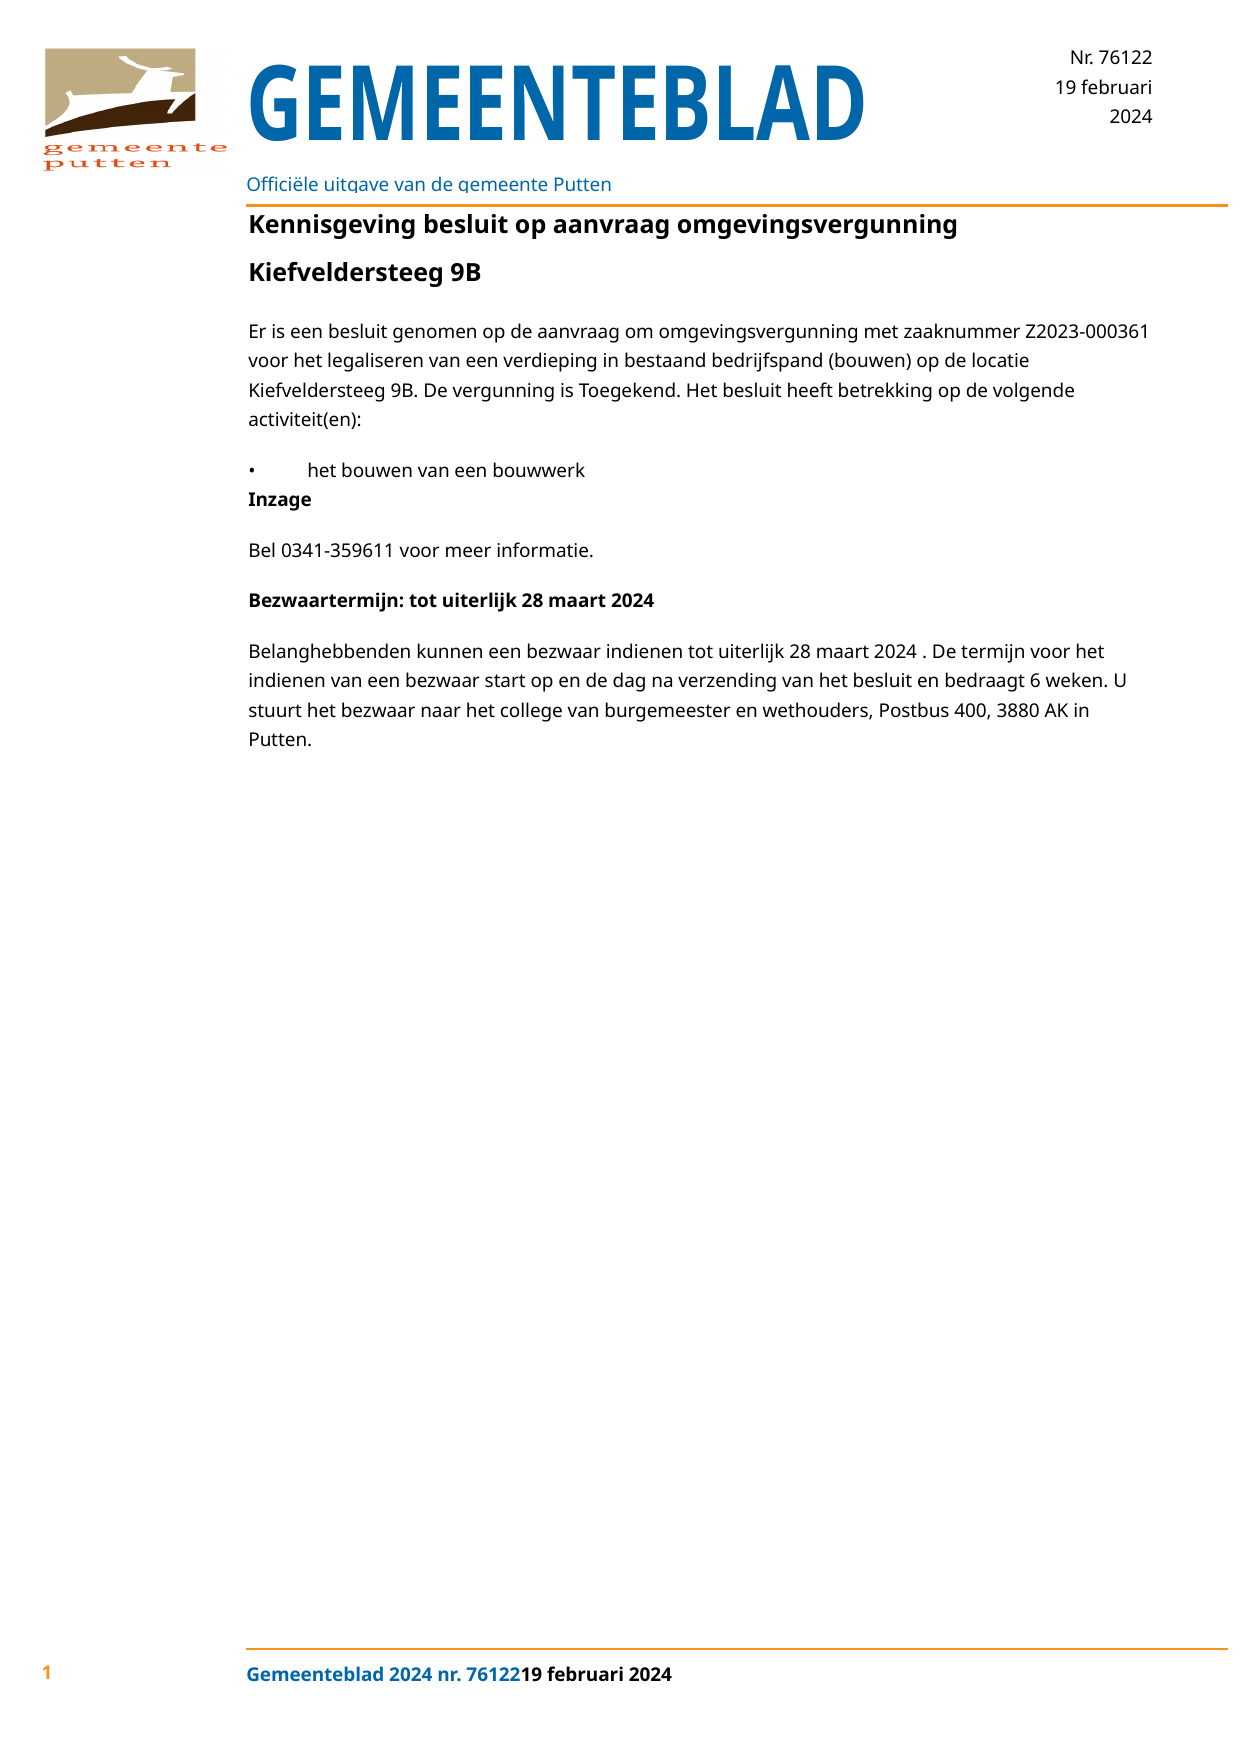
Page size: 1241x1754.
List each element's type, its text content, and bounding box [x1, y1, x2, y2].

text Bel 0341-359611 voor meer informatie. [248, 537, 1152, 563]
text Inzage [248, 487, 1152, 512]
text Er is een besluit genomen op de aanvraag om omgevingsvergunning met zaaknummer Z2023-000361 voor het legaliseren van een verdieping in bestaand bedrijfspand (bouwen) op de locatie Kiefveldersteeg 9B. De vergunning is Toegekend. Het besluit heeft betrekking op de volgende activiteit(en): [248, 318, 1152, 432]
text Belanghebbenden kunnen een bezwaar indienen tot uiterlijk 28 maart 2024 . De termijn voor het indienen van een bezwaar start op en de dag na verzending van het besluit en bedraagt 6 weken. U stuurt het bezwaar naar het college van burgemeester en wethouders, Postbus 400, 3880 AK in Putten. [248, 638, 1152, 752]
text Kennisgeving besluit op aanvraag omgevingsvergunning Kiefveldersteeg 9B [248, 207, 1152, 288]
text Bezwaartermijn: tot uiterlijk 28 maart 2024 [248, 587, 1152, 613]
picture [41, 47, 231, 172]
list het bouwen van een bouwwerk [248, 457, 1152, 483]
